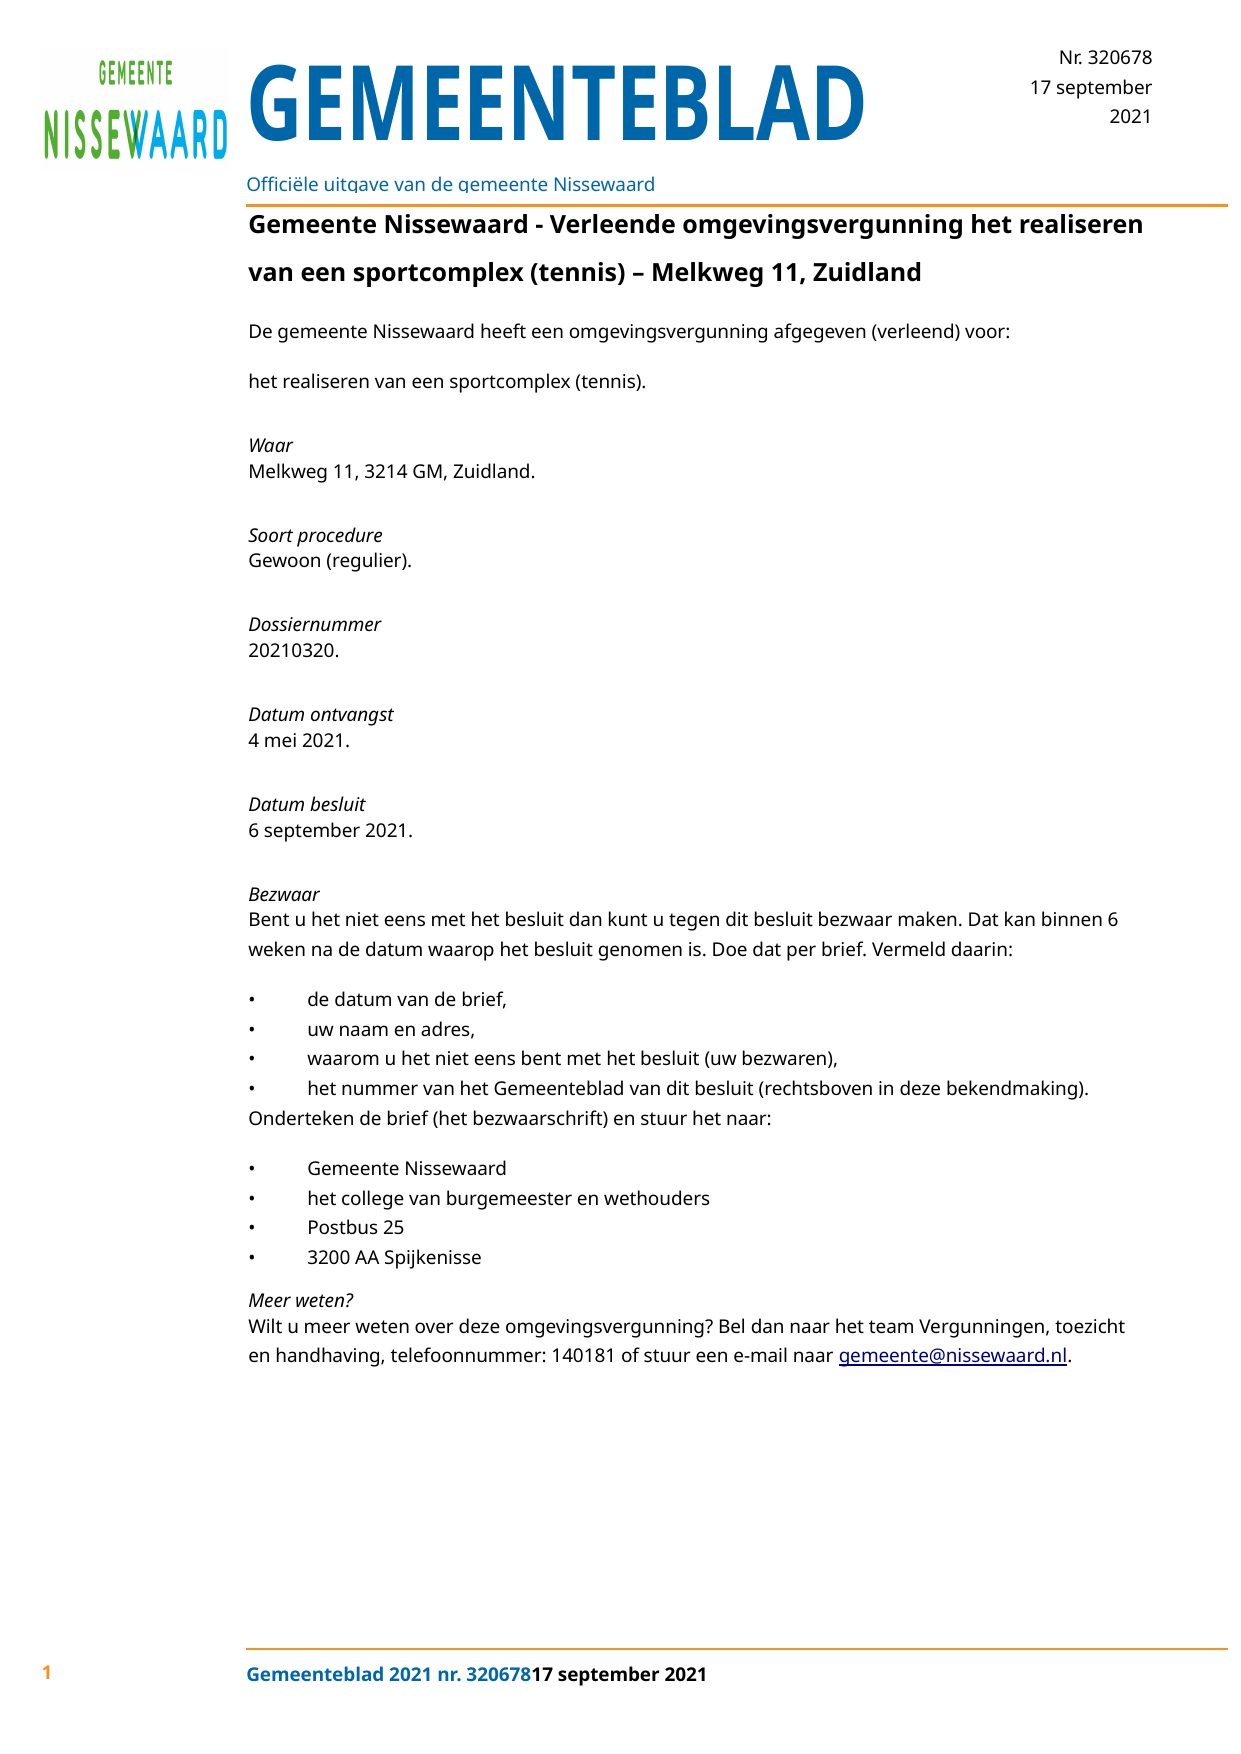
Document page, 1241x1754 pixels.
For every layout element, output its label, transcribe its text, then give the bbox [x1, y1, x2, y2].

list Postbus 25 [248, 1214, 1152, 1240]
list uw naam en adres, [248, 1016, 1152, 1042]
text 4 mei 2021. [248, 727, 1152, 753]
list de datum van de brief, [248, 986, 1152, 1012]
list het nummer van het Gemeenteblad van dit besluit (rechtsboven in deze bekendmaking). [248, 1075, 1152, 1101]
list waarom u het niet eens bent met het besluit (uw bezwaren), [248, 1046, 1152, 1071]
text Soort procedure [248, 522, 1152, 548]
text Melkweg 11, 3214 GM, Zuidland. [248, 458, 1152, 484]
text Meer weten? [248, 1287, 1152, 1313]
text Gewoon (regulier). [248, 548, 1152, 573]
text De gemeente Nissewaard heeft een omgevingsvergunning afgegeven (verleend) voor: [248, 318, 1152, 344]
text Bezwaar [248, 881, 1152, 906]
list Gemeente Nissewaard [248, 1155, 1152, 1181]
text Onderteken de brief (het bezwaarschrift) en stuur het naar: [248, 1105, 1152, 1131]
text Dossiernummer [248, 612, 1152, 637]
text Datum ontvangst [248, 701, 1152, 727]
picture [41, 47, 231, 172]
text Waar [248, 432, 1152, 458]
list 3200 AA Spijkenisse [248, 1244, 1152, 1270]
text 6 september 2021. [248, 817, 1152, 842]
text Wilt u meer weten over deze omgevingsvergunning? Bel dan naar het team Vergunningen, toezicht en handhaving, telefoonnummer: 140181 of stuur een e-mail naar gemeente@nissewaard.nl. [248, 1313, 1152, 1368]
text Datum besluit [248, 791, 1152, 817]
text Bent u het niet eens met het besluit dan kunt u tegen dit besluit bezwaar maken. Dat kan binnen 6 weken na de datum waarop het besluit genomen is. Doe dat per brief. Vermeld daarin: [248, 906, 1152, 962]
list het college van burgemeester en wethouders [248, 1185, 1152, 1211]
text 20210320. [248, 637, 1152, 663]
text het realiseren van een sportcomplex (tennis). [248, 368, 1152, 394]
text Gemeente Nissewaard - Verleende omgevingsvergunning het realiseren van een sportcomplex (tennis) – Melkweg 11, Zuidland [248, 207, 1152, 288]
